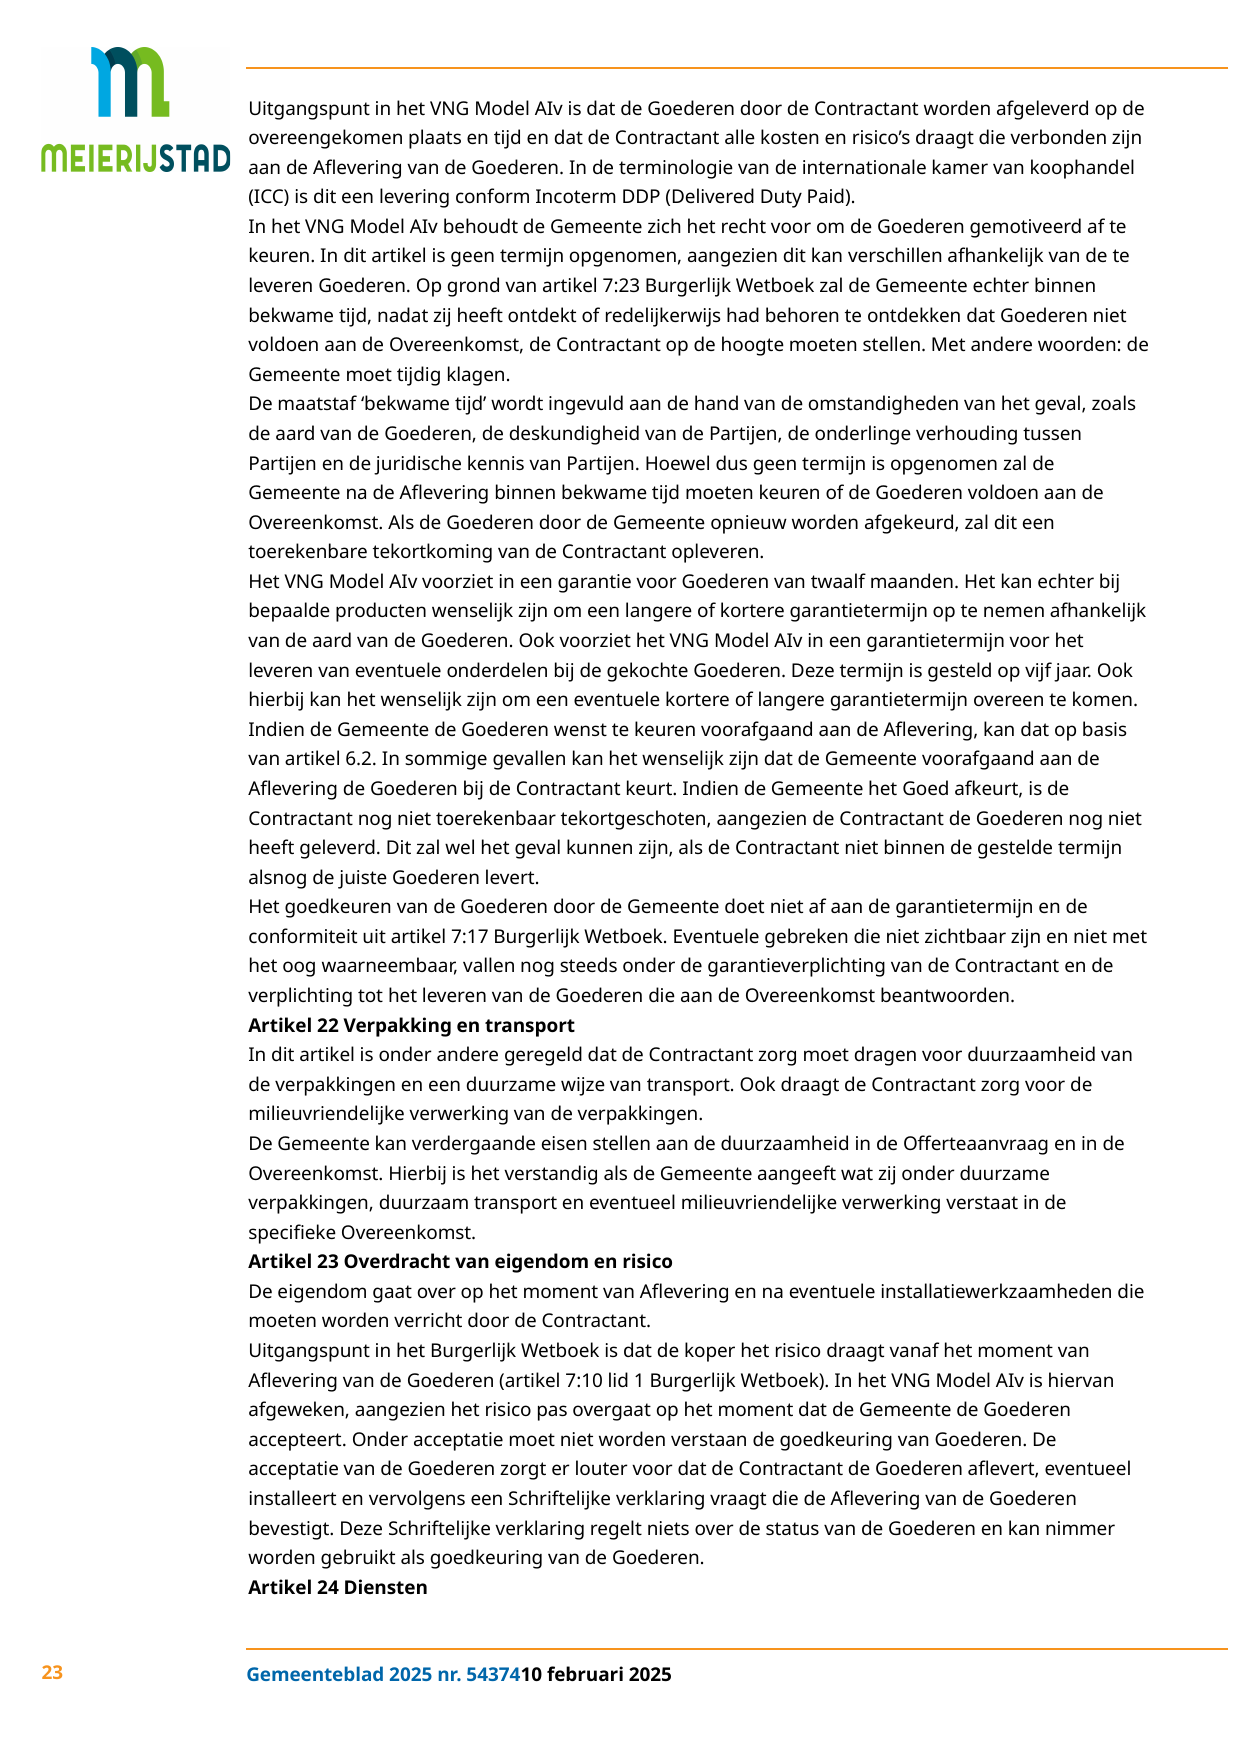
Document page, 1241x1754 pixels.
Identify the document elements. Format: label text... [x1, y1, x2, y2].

text Artikel 22 Verpakking en transport [248, 1012, 1152, 1038]
text Het VNG Model AIv voorziet in een garantie voor Goederen van twaalf maanden. Het kan echter bij bepaalde producten wenselijk zijn om een langere of kortere garantietermijn op te nemen afhankelijk van de aard van de Goederen. Ook voorziet het VNG Model AIv in een garantietermijn voor het leveren van eventuele onderdelen bij de gekochte Goederen. Deze termijn is gesteld op vijf jaar. Ook hierbij kan het wenselijk zijn om een eventuele kortere of langere garantietermijn overeen te komen. [248, 568, 1152, 712]
text De maatstaf ‘bekwame tijd’ wordt ingevuld aan de hand van de omstandigheden van het geval, zoals de aard van de Goederen, de deskundigheid van de Partijen, de onderlinge verhouding tussen Partijen en de juridische kennis van Partijen. Hoewel dus geen termijn is opgenomen zal de Gemeente na de Aflevering binnen bekwame tijd moeten keuren of de Goederen voldoen aan de Overeenkomst. Als de Goederen door de Gemeente opnieuw worden afgekeurd, zal dit een toerekenbare tekortkoming van de Contractant opleveren. [248, 391, 1152, 564]
text Artikel 24 Diensten [248, 1574, 1152, 1600]
text Indien de Gemeente de Goederen wenst te keuren voorafgaand aan de Aflevering, kan dat op basis van artikel 6.2. In sommige gevallen kan het wenselijk zijn dat de Gemeente voorafgaand aan de Aflevering de Goederen bij de Contractant keurt. Indien de Gemeente het Goed afkeurt, is de Contractant nog niet toerekenbaar tekortgeschoten, aangezien de Contractant de Goederen nog niet heeft geleverd. Dit zal wel het geval kunnen zijn, als de Contractant niet binnen de gestelde termijn alsnog de juiste Goederen levert. [248, 716, 1152, 890]
text Uitgangspunt in het VNG Model AIv is dat de Goederen door de Contractant worden afgeleverd op de overeengekomen plaats en tijd en dat de Contractant alle kosten en risico’s draagt die verbonden zijn aan de Aflevering van de Goederen. In de terminologie van de internationale kamer van koophandel (ICC) is dit een levering conform Incoterm DDP (Delivered Duty Paid). [248, 95, 1152, 209]
text In dit artikel is onder andere geregeld dat de Contractant zorg moet dragen voor duurzaamheid van de verpakkingen en een duurzame wijze van transport. Ook draagt de Contractant zorg voor de milieuvriendelijke verwerking van de verpakkingen. [248, 1041, 1152, 1126]
text Het goedkeuren van de Goederen door de Gemeente doet niet af aan de garantietermijn en de conformiteit uit artikel 7:17 Burgerlijk Wetboek. Eventuele gebreken die niet zichtbaar zijn en niet met het oog waarneembaar, vallen nog steeds onder de garantieverplichting van de Contractant en de verplichting tot het leveren van de Goederen die aan de Overeenkomst beantwoorden. [248, 893, 1152, 1008]
text De eigendom gaat over op het moment van Aflevering en na eventuele installatiewerkzaamheden die moeten worden verricht door de Contractant. [248, 1278, 1152, 1333]
picture [41, 47, 231, 172]
text Artikel 23 Overdracht van eigendom en risico [248, 1248, 1152, 1274]
text Uitgangspunt in het Burgerlijk Wetboek is dat de koper het risico draagt vanaf het moment van Aflevering van de Goederen (artikel 7:10 lid 1 Burgerlijk Wetboek). In het VNG Model AIv is hiervan afgeweken, aangezien het risico pas overgaat op het moment dat de Gemeente de Goederen accepteert. Onder acceptatie moet niet worden verstaan de goedkeuring van Goederen. De acceptatie van de Goederen zorgt er louter voor dat de Contractant de Goederen aflevert, eventueel installeert en vervolgens een Schriftelijke verklaring vraagt die de Aflevering van de Goederen bevestigt. Deze Schriftelijke verklaring regelt niets over de status van de Goederen en kan nimmer worden gebruikt als goedkeuring van de Goederen. [248, 1337, 1152, 1570]
text De Gemeente kan verdergaande eisen stellen aan de duurzaamheid in de Offerteaanvraag en in de Overeenkomst. Hierbij is het verstandig als de Gemeente aangeeft wat zij onder duurzame verpakkingen, duurzaam transport en eventueel milieuvriendelijke verwerking verstaat in de specifieke Overeenkomst. [248, 1130, 1152, 1245]
text In het VNG Model AIv behoudt de Gemeente zich het recht voor om de Goederen gemotiveerd af te keuren. In dit artikel is geen termijn opgenomen, aangezien dit kan verschillen afhankelijk van de te leveren Goederen. Op grond van artikel 7:23 Burgerlijk Wetboek zal de Gemeente echter binnen bekwame tijd, nadat zij heeft ontdekt of redelijkerwijs had behoren te ontdekken dat Goederen niet voldoen aan de Overeenkomst, de Contractant op de hoogte moeten stellen. Met andere woorden: de Gemeente moet tijdig klagen. [248, 213, 1152, 387]
